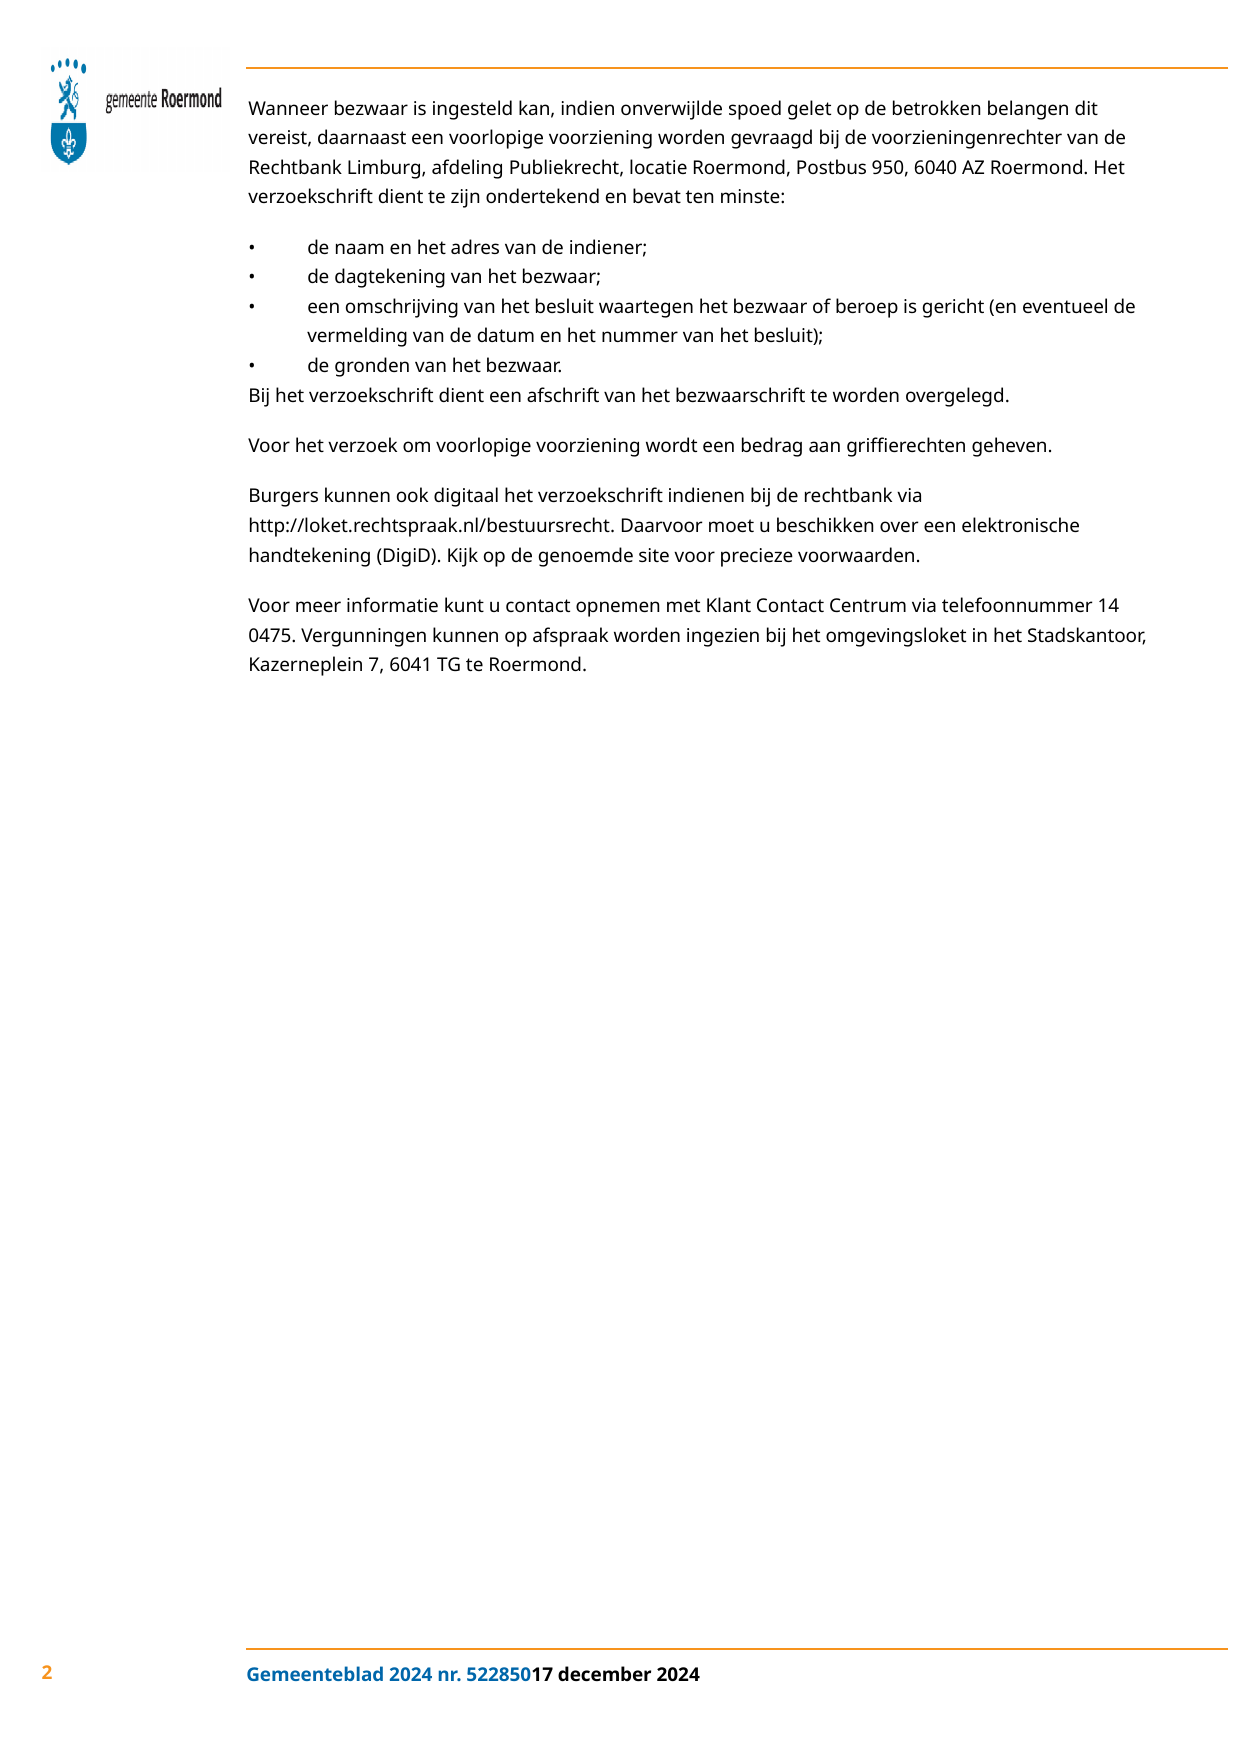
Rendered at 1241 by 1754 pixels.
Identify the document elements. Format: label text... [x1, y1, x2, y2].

text Burgers kunnen ook digitaal het verzoekschrift indienen bij de rechtbank via http://loket.rechtspraak.nl/bestuursrecht. Daarvoor moet u beschikken over een elektronische handtekening (DigiD). Kijk op de genoemde site voor precieze voorwaarden. [248, 483, 1152, 568]
text Wanneer bezwaar is ingesteld kan, indien onverwijlde spoed gelet op de betrokken belangen dit vereist, daarnaast een voorlopige voorziening worden gevraagd bij de voorzieningenrechter van de Rechtbank Limburg, afdeling Publiekrecht, locatie Roermond, Postbus 950, 6040 AZ Roermond. Het verzoekschrift dient te zijn ondertekend en bevat ten minste: [248, 95, 1152, 209]
picture [41, 47, 231, 172]
list de dagtekening van het bezwaar; [248, 263, 1152, 289]
text Bij het verzoekschrift dient een afschrift van het bezwaarschrift te worden overgelegd. [248, 382, 1152, 408]
list de naam en het adres van de indiener; [248, 234, 1152, 260]
list de gronden van het bezwaar. [248, 352, 1152, 378]
text Voor meer informatie kunt u contact opnemen met Klant Contact Centrum via telefoonnummer 14 0475. Vergunningen kunnen op afspraak worden ingezien bij het omgevingsloket in het Stadskantoor, Kazerneplein 7, 6041 TG te Roermond. [248, 592, 1152, 677]
text Voor het verzoek om voorlopige voorziening wordt een bedrag aan griffierechten geheven. [248, 432, 1152, 458]
list een omschrijving van het besluit waartegen het bezwaar of beroep is gericht (en eventueel de vermelding van de datum en het nummer van het besluit); [248, 293, 1152, 348]
